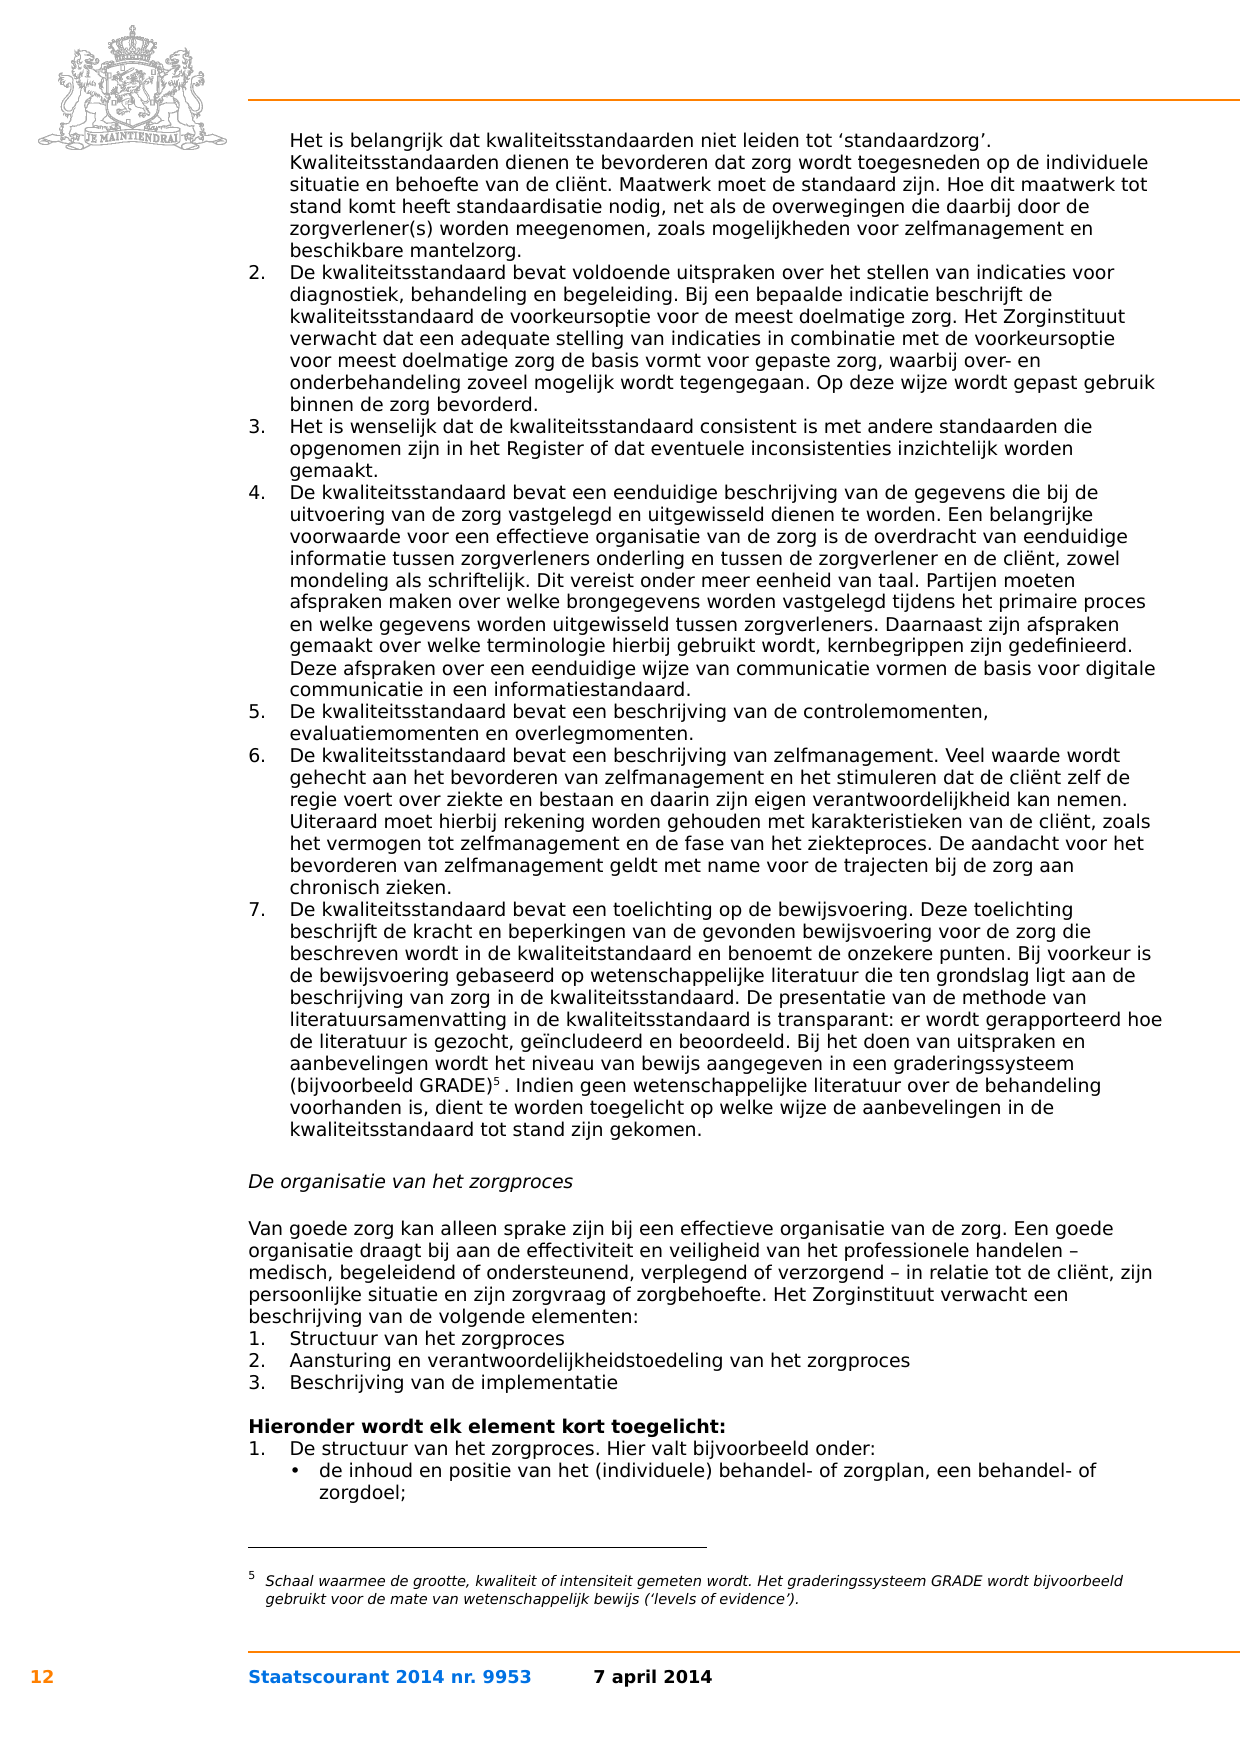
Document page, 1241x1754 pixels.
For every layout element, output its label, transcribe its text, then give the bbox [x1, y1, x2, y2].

text Hieronder wordt elk element kort toegelicht: [248, 1416, 1163, 1438]
text 7. De kwaliteitsstandaard bevat een toelichting op de bewijsvoering. Deze toelichting beschrijft de kracht en beperkingen van de gevonden bewijsvoering voor de zorg die beschreven wordt in de kwaliteitstandaard en benoemt de onzekere punten. Bij voorkeur is de bewijsvoering gebaseerd op wetenschappelijke literatuur die ten grondslag ligt aan de beschrijving van zorg in de kwaliteitsstandaard. De presentatie van de methode van literatuursamenvatting in de kwaliteitsstandaard is transparant: er wordt gerapporteerd hoe de literatuur is gezocht, geïncludeerd en beoordeeld. Bij het doen van uitspraken en aanbevelingen wordt het niveau van bewijs aangegeven in een graderingssysteem (bijvoorbeeld GRADE). Indien geen wetenschappelijke literatuur over de behandeling voorhanden is, dient te worden toegelicht op welke wijze de aanbevelingen in de kwaliteitsstandaard tot stand zijn gekomen. [248, 899, 1163, 1141]
picture [38, 25, 227, 150]
text 3. Beschrijving van de implementatie [248, 1372, 1163, 1394]
text 5. De kwaliteitsstandaard bevat een beschrijving van de controlemomenten, evaluatiemomenten en overlegmomenten. [248, 701, 1163, 745]
text Van goede zorg kan alleen sprake zijn bij een effectieve organisatie van de zorg. Een goede organisatie draagt bij aan de effectiviteit en veiligheid van het professionele handelen – medisch, begeleidend of ondersteunend, verplegend of verzorgend – in relatie tot de cliënt, zijn persoonlijke situatie en zijn zorgvraag of zorgbehoefte. Het Zorginstituut verwacht een beschrijving van de volgende elementen: [248, 1218, 1163, 1328]
text 2. De kwaliteitsstandaard bevat voldoende uitspraken over het stellen van indicaties voor diagnostiek, behandeling en begeleiding. Bij een bepaalde indicatie beschrijft de kwaliteitsstandaard de voorkeursoptie voor de meest doelmatige zorg. Het Zorginstituut verwacht dat een adequate stelling van indicaties in combinatie met de voorkeursoptie voor meest doelmatige zorg de basis vormt voor gepaste zorg, waarbij over- en onderbehandeling zoveel mogelijk wordt tegengegaan. Op deze wijze wordt gepast gebruik binnen de zorg bevorderd. [248, 262, 1163, 416]
text 1. De structuur van het zorgproces. Hier valt bijvoorbeeld onder: [248, 1438, 1163, 1459]
text 3. Het is wenselijk dat de kwaliteitsstandaard consistent is met andere standaarden die opgenomen zijn in het Register of dat eventuele inconsistenties inzichtelijk worden gemaakt. [248, 416, 1163, 482]
text 2. Aansturing en verantwoordelijkheidstoedeling van het zorgproces [248, 1350, 1163, 1372]
text 4. De kwaliteitsstandaard bevat een eenduidige beschrijving van de gegevens die bij de uitvoering van de zorg vastgelegd en uitgewisseld dienen te worden. Een belangrijke voorwaarde voor een effectieve organisatie van de zorg is de overdracht van eenduidige informatie tussen zorgverleners onderling en tussen de zorgverlener en de cliënt, zowel mondeling als schriftelijk. Dit vereist onder meer eenheid van taal. Partijen moeten afspraken maken over welke brongegevens worden vastgelegd tijdens het primaire proces en welke gegevens worden uitgewisseld tussen zorgverleners. Daarnaast zijn afspraken gemaakt over welke terminologie hierbij gebruikt wordt, kernbegrippen zijn gedefinieerd. [248, 482, 1163, 657]
text 6. De kwaliteitsstandaard bevat een beschrijving van zelfmanagement. Veel waarde wordt gehecht aan het bevorderen van zelfmanagement en het stimuleren dat de cliënt zelf de regie voert over ziekte en bestaan en daarin zijn eigen verantwoordelijkheid kan nemen. Uiteraard moet hierbij rekening worden gehouden met karakteristieken van de cliënt, zoals het vermogen tot zelfmanagement en de fase van het ziekteproces. De aandacht voor het bevorderen van zelfmanagement geldt met name voor de trajecten bij de zorg aan chronisch zieken. [248, 745, 1163, 899]
text Schaal waarmee de grootte, kwaliteit of intensiteit gemeten wordt. Het graderingssysteem GRADE wordt bijvoorbeeld gebruikt voor de mate van wetenschappelijk bewijs (‘levels of evidence’). [248, 1569, 1163, 1608]
text 1. Structuur van het zorgproces [248, 1328, 1163, 1350]
text • de inhoud en positie van het (individuele) behandel- of zorgplan, een behandel- of zorgdoel; [289, 1459, 1163, 1503]
text Het is belangrijk dat kwaliteitsstandaarden niet leiden tot ‘standaardzorg’. Kwaliteitsstandaarden dienen te bevorderen dat zorg wordt toegesneden op de individuele situatie en behoefte van de cliënt. Maatwerk moet de standaard zijn. Hoe dit maatwerk tot stand komt heeft standaardisatie nodig, net als de overwegingen die daarbij door de zorgverlener(s) worden meegenomen, zoals mogelijkheden voor zelfmanagement en beschikbare mantelzorg. [289, 130, 1163, 262]
subtitle De organisatie van het zorgproces [248, 1171, 1163, 1193]
text Deze afspraken over een eenduidige wijze van communicatie vormen de basis voor digitale communicatie in een informatiestandaard. [289, 657, 1163, 701]
